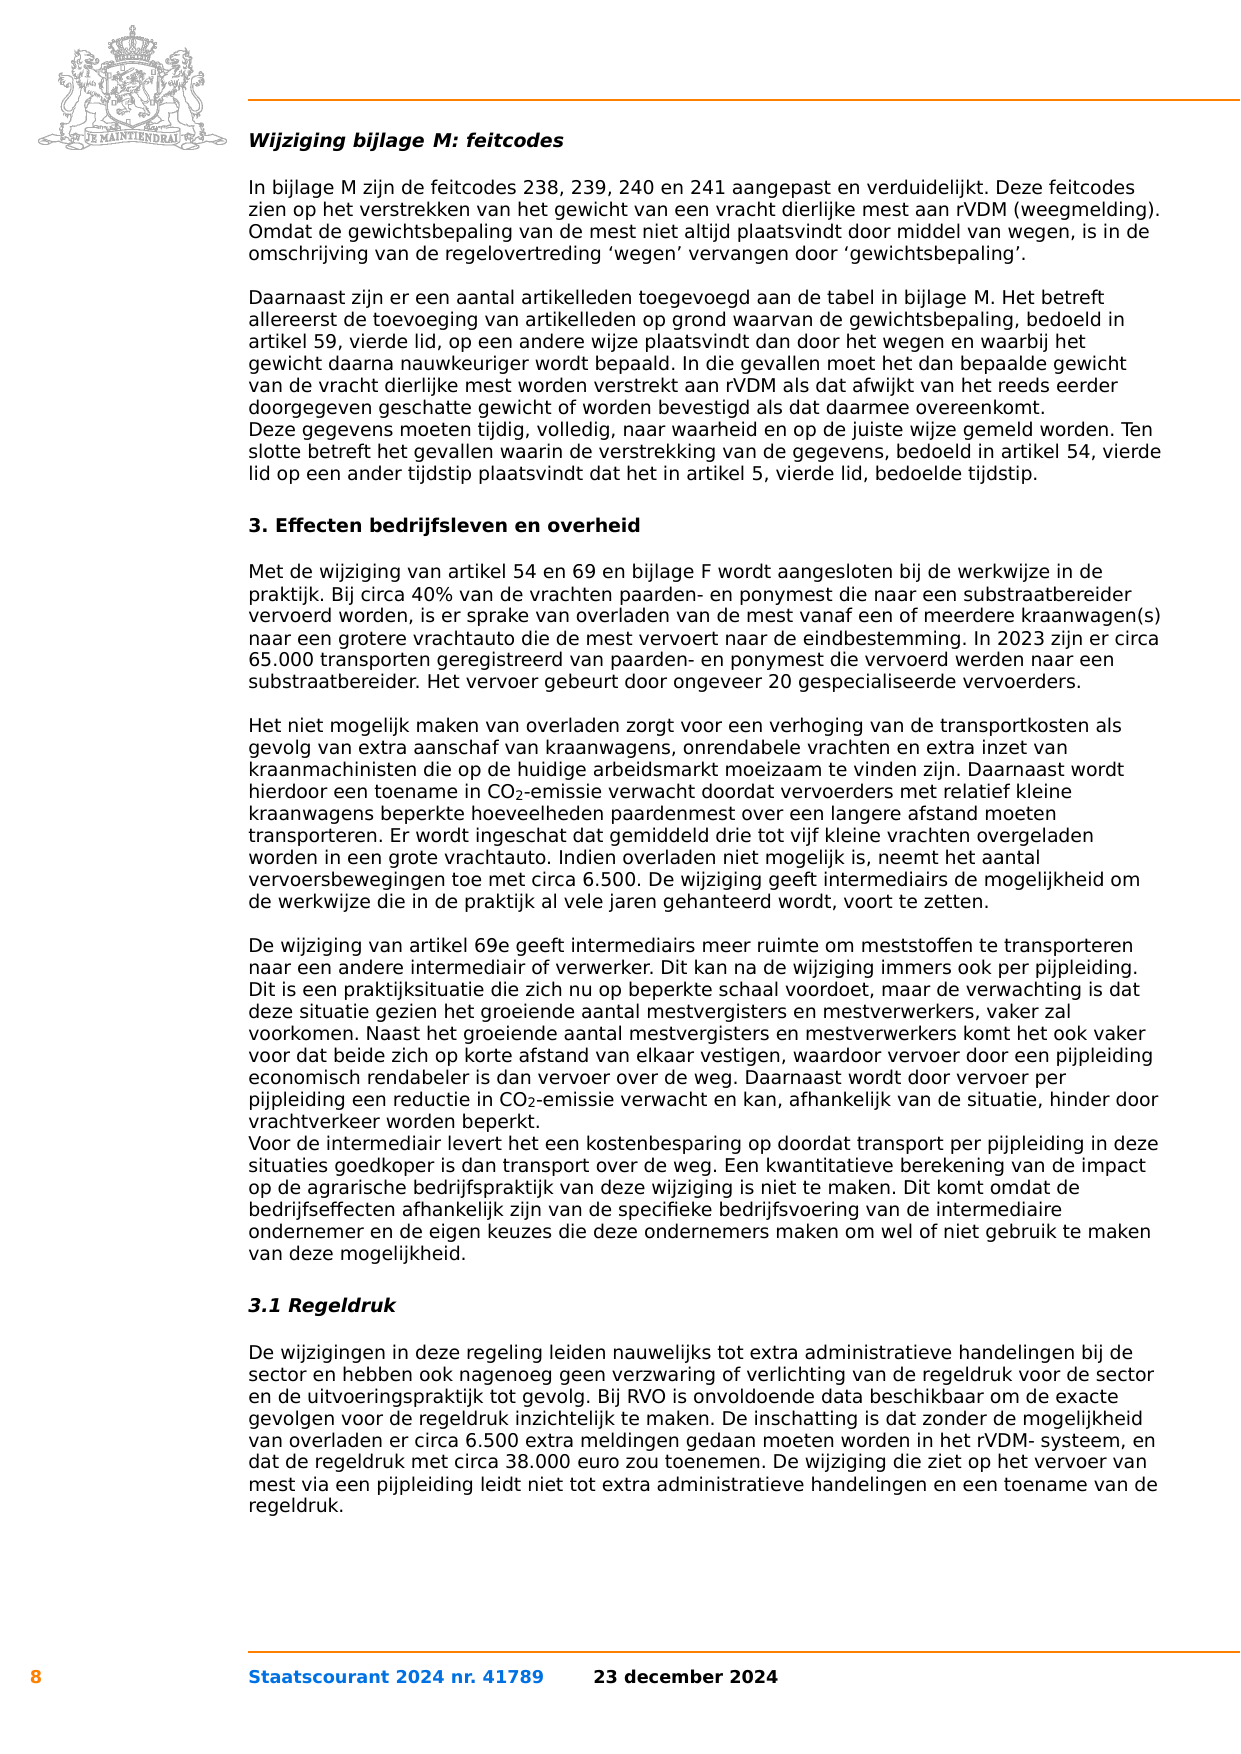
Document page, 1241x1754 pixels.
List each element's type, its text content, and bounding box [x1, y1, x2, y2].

subtitle Wijziging bijlage M: feitcodes [248, 130, 1163, 152]
text In bijlage M zijn de feitcodes 238, 239, 240 en 241 aangepast en verduidelijkt. Deze feitcodes zien op het verstrekken van het gewicht van een vracht dierlijke mest aan rVDM (weegmelding). Omdat de gewichtsbepaling van de mest niet altijd plaatsvindt door middel van wegen, is in de omschrijving van de regelovertreding ‘wegen’ vervangen door ‘gewichtsbepaling’. [248, 177, 1163, 265]
subtitle 3. Effecten bedrijfsleven en overheid [248, 514, 1163, 536]
text De wijziging van artikel 69e geeft intermediairs meer ruimte om meststoffen te transporteren naar een andere intermediair of verwerker. Dit kan na de wijziging immers ook per pijpleiding. Dit is een praktijksituatie die zich nu op beperkte schaal voordoet, maar de verwachting is dat deze situatie gezien het groeiende aantal mestvergisters en mestverwerkers, vaker zal voorkomen. Naast het groeiende aantal mestvergisters en mestverwerkers komt het ook vaker voor dat beide zich op korte afstand van elkaar vestigen, waardoor vervoer door een pijpleiding economisch rendabeler is dan vervoer over de weg. Daarnaast wordt door vervoer per pijpleiding een reductie in CO2-emissie verwacht en kan, afhankelijk van de situatie, hinder door vrachtverkeer worden beperkt. [248, 935, 1163, 1133]
text Het niet mogelijk maken van overladen zorgt voor een verhoging van de transportkosten als gevolg van extra aanschaf van kraanwagens, onrendabele vrachten en extra inzet van kraanmachinisten die op de huidige arbeidsmarkt moeizaam te vinden zijn. Daarnaast wordt hierdoor een toename in CO2-emissie verwacht doordat vervoerders met relatief kleine kraanwagens beperkte hoeveelheden paardenmest over een langere afstand moeten transporteren. Er wordt ingeschat dat gemiddeld drie tot vijf kleine vrachten overgeladen worden in een grote vrachtauto. Indien overladen niet mogelijk is, neemt het aantal vervoersbewegingen toe met circa 6.500. De wijziging geeft intermediairs de mogelijkheid om de werkwijze die in de praktijk al vele jaren gehanteerd wordt, voort te zetten. [248, 715, 1163, 913]
text Daarnaast zijn er een aantal artikelleden toegevoegd aan de tabel in bijlage M. Het betreft allereerst de toevoeging van artikelleden op grond waarvan de gewichtsbepaling, bedoeld in artikel 59, vierde lid, op een andere wijze plaatsvindt dan door het wegen en waarbij het gewicht daarna nauwkeuriger wordt bepaald. In die gevallen moet het dan bepaalde gewicht van de vracht dierlijke mest worden verstrekt aan rVDM als dat afwijkt van het reeds eerder doorgegeven geschatte gewicht of worden bevestigd als dat daarmee overeenkomt. [248, 287, 1163, 418]
text Voor de intermediair levert het een kostenbesparing op doordat transport per pijpleiding in deze situaties goedkoper is dan transport over de weg. Een kwantitatieve berekening van de impact op de agrarische bedrijfspraktijk van deze wijziging is niet te maken. Dit komt omdat de bedrijfseffecten afhankelijk zijn van de specifieke bedrijfsvoering van de intermediaire ondernemer en de eigen keuzes die deze ondernemers maken om wel of niet gebruik te maken van deze mogelijkheid. [248, 1133, 1163, 1264]
text Met de wijziging van artikel 54 en 69 en bijlage F wordt aangesloten bij de werkwijze in de praktijk. Bij circa 40% van de vrachten paarden- en ponymest die naar een substraatbereider vervoerd worden, is er sprake van overladen van de mest vanaf een of meerdere kraanwagen(s) naar een grotere vrachtauto die de mest vervoert naar de eindbestemming. In 2023 zijn er circa 65.000 transporten geregistreerd van paarden- en ponymest die vervoerd werden naar een substraatbereider. Het vervoer gebeurt door ongeveer 20 gespecialiseerde vervoerders. [248, 561, 1163, 693]
subtitle 3.1 Regeldruk [248, 1294, 1163, 1317]
text De wijzigingen in deze regeling leiden nauwelijks tot extra administratieve handelingen bij de sector en hebben ook nagenoeg geen verzwaring of verlichting van de regeldruk voor de sector en de uitvoeringspraktijk tot gevolg. Bij RVO is onvoldoende data beschikbaar om de exacte gevolgen voor de regeldruk inzichtelijk te maken. De inschatting is dat zonder de mogelijkheid van overladen er circa 6.500 extra meldingen gedaan moeten worden in het rVDM- systeem, en dat de regeldruk met circa 38.000 euro zou toenemen. De wijziging die ziet op het vervoer van mest via een pijpleiding leidt niet tot extra administratieve handelingen en een toename van de regeldruk. [248, 1342, 1163, 1517]
text Deze gegevens moeten tijdig, volledig, naar waarheid en op de juiste wijze gemeld worden. Ten slotte betreft het gevallen waarin de verstrekking van de gegevens, bedoeld in artikel 54, vierde lid op een ander tijdstip plaatsvindt dat het in artikel 5, vierde lid, bedoelde tijdstip. [248, 418, 1163, 484]
picture [38, 25, 227, 150]
